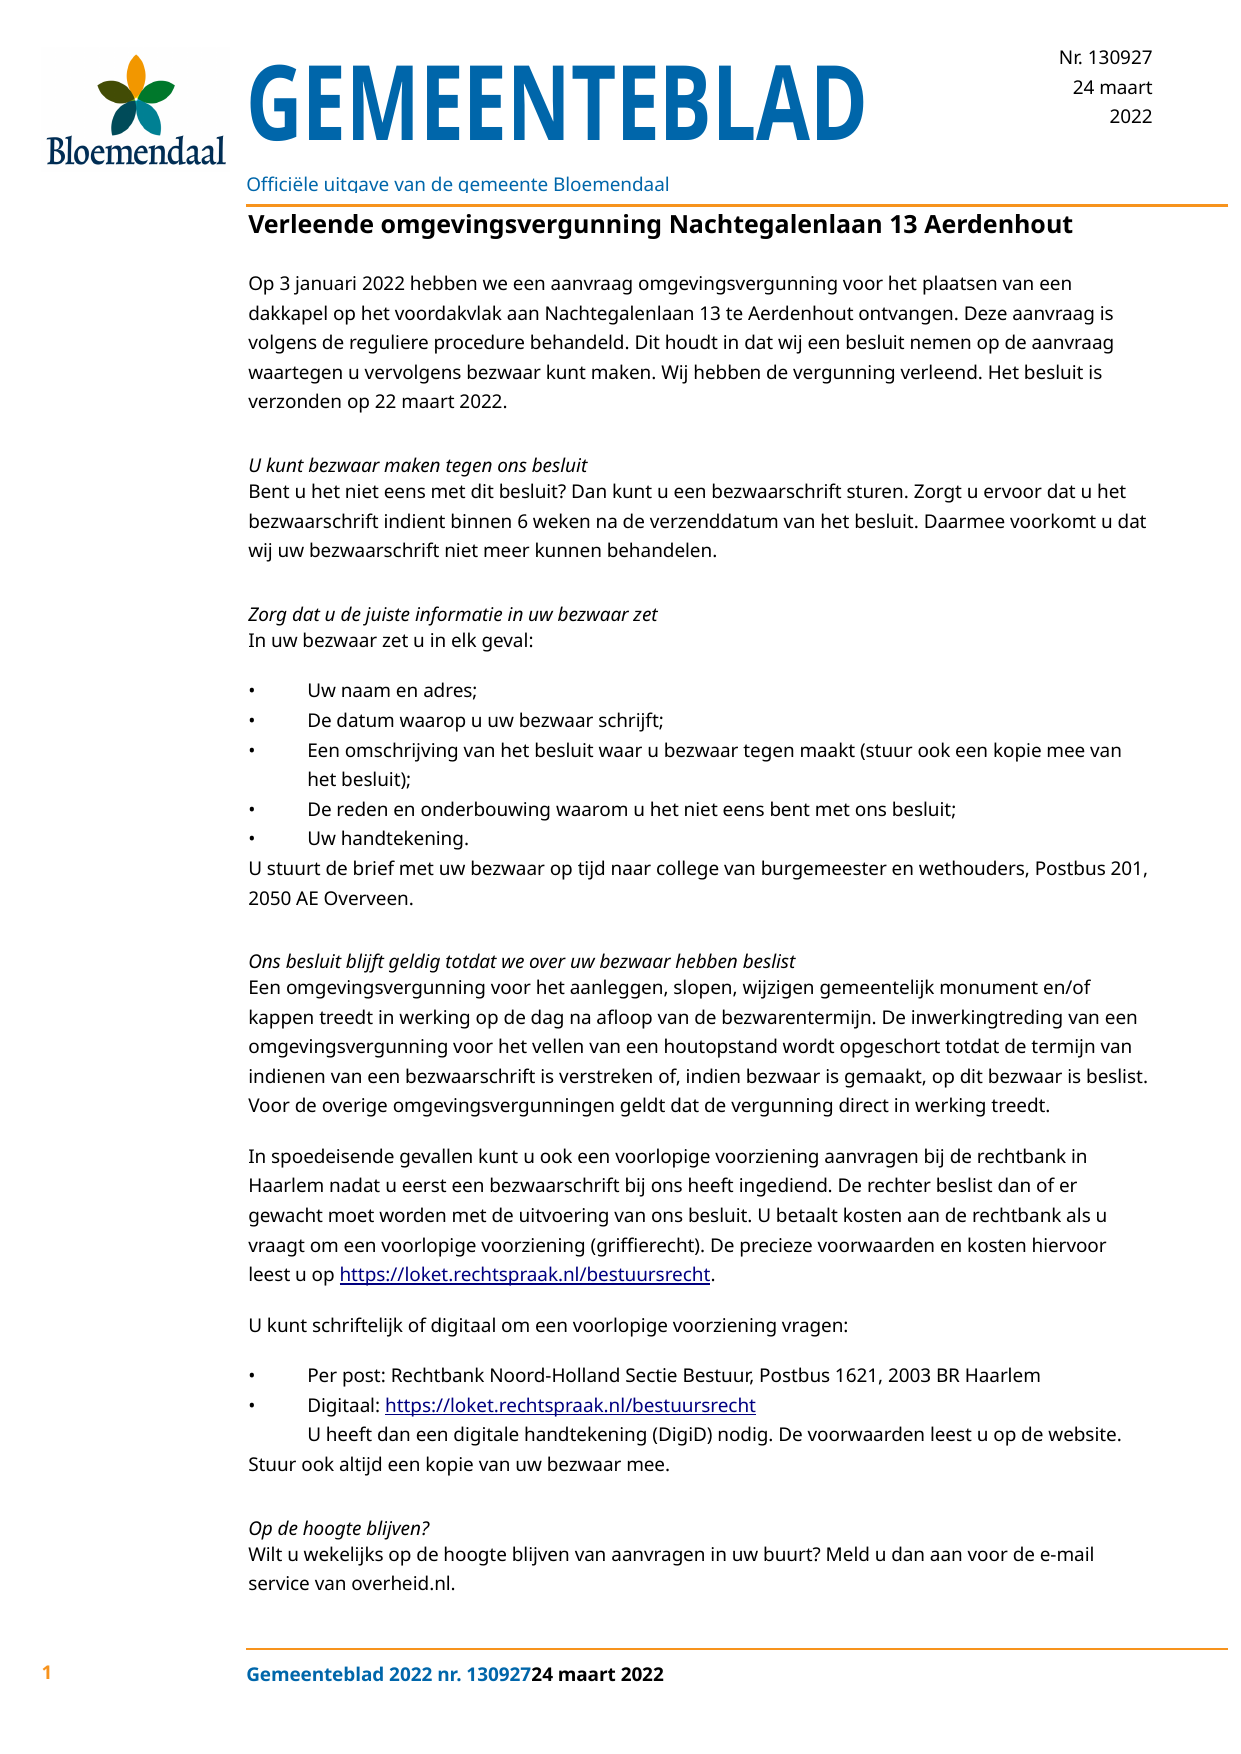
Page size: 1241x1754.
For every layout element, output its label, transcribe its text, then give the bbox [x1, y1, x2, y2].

text Op de hoogte blijven? [248, 1515, 1152, 1541]
text In spoedeisende gevallen kunt u ook een voorlopige voorziening aanvragen bij de rechtbank in Haarlem nadat u eerst een bezwaarschrift bij ons heeft ingediend. De rechter beslist dan of er gewacht moet worden met de uitvoering van ons besluit. U betaalt kosten aan de rechtbank als u vraagt om een voorlopige voorziening (griffierecht). De precieze voorwaarden en kosten hiervoor leest u op https://loket.rechtspraak.nl/bestuursrecht. [248, 1143, 1152, 1287]
list Per post: Rechtbank Noord-Holland Sectie Bestuur, Postbus 1621, 2003 BR Haarlem [248, 1362, 1152, 1388]
text In uw bezwaar zet u in elk geval: [248, 627, 1152, 653]
list Uw naam en adres; [248, 678, 1152, 703]
list De reden en onderbouwing waarom u het niet eens bent met ons besluit; [248, 796, 1152, 822]
list Digitaal: https://loket.rechtspraak.nl/bestuursrecht [248, 1392, 1152, 1418]
picture [41, 47, 231, 172]
list De datum waarop u uw bezwaar schrijft; [248, 707, 1152, 733]
text U stuurt de brief met uw bezwaar op tijd naar college van burgemeester en wethouders, Postbus 201, 2050 AE Overveen. [248, 855, 1152, 910]
text Op 3 januari 2022 hebben we een aanvraag omgevingsvergunning voor het plaatsen van een dakkapel op het voordakvlak aan Nachtegalenlaan 13 te Aerdenhout ontvangen. Deze aanvraag is volgens de reguliere procedure behandeld. Dit houdt in dat wij een besluit nemen op de aanvraag waartegen u vervolgens bezwaar kunt maken. Wij hebben de vergunning verleend. Het besluit is verzonden op 22 maart 2022. [248, 270, 1152, 414]
text Wilt u wekelijks op de hoogte blijven van aanvragen in uw buurt? Meld u dan aan voor de e-mail service van overheid.nl. [248, 1541, 1152, 1596]
text Ons besluit blijft geldig totdat we over uw bezwaar hebben beslist [248, 949, 1152, 974]
text Verleende omgevingsvergunning Nachtegalenlaan 13 Aerdenhout [248, 207, 1152, 241]
list Een omschrijving van het besluit waar u bezwaar tegen maakt (stuur ook een kopie mee van het besluit); [248, 737, 1152, 792]
text Zorg dat u de juiste informatie in uw bezwaar zet [248, 601, 1152, 627]
text Bent u het niet eens met dit besluit? Dan kunt u een bezwaarschrift sturen. Zorgt u ervoor dat u het bezwaarschrift indient binnen 6 weken na de verzenddatum van het besluit. Daarmee voorkomt u dat wij uw bezwaarschrift niet meer kunnen behandelen. [248, 478, 1152, 563]
text Stuur ook altijd een kopie van uw bezwaar mee. [248, 1451, 1152, 1477]
list U heeft dan een digitale handtekening (DigiD) nodig. De voorwaarden leest u op de website. [248, 1421, 1152, 1447]
text U kunt schriftelijk of digitaal om een voorlopige voorziening vragen: [248, 1312, 1152, 1338]
text Een omgevingsvergunning voor het aanleggen, slopen, wijzigen gemeentelijk monument en/of kappen treedt in werking op de dag na afloop van de bezwarentermijn. De inwerkingtreding van een omgevingsvergunning voor het vellen van een houtopstand wordt opgeschort totdat de termijn van indienen van een bezwaarschrift is verstreken of, indien bezwaar is gemaakt, op dit bezwaar is beslist. Voor de overige omgevingsvergunningen geldt dat de vergunning direct in werking treedt. [248, 974, 1152, 1118]
list Uw handtekening. [248, 826, 1152, 851]
text U kunt bezwaar maken tegen ons besluit [248, 453, 1152, 478]
